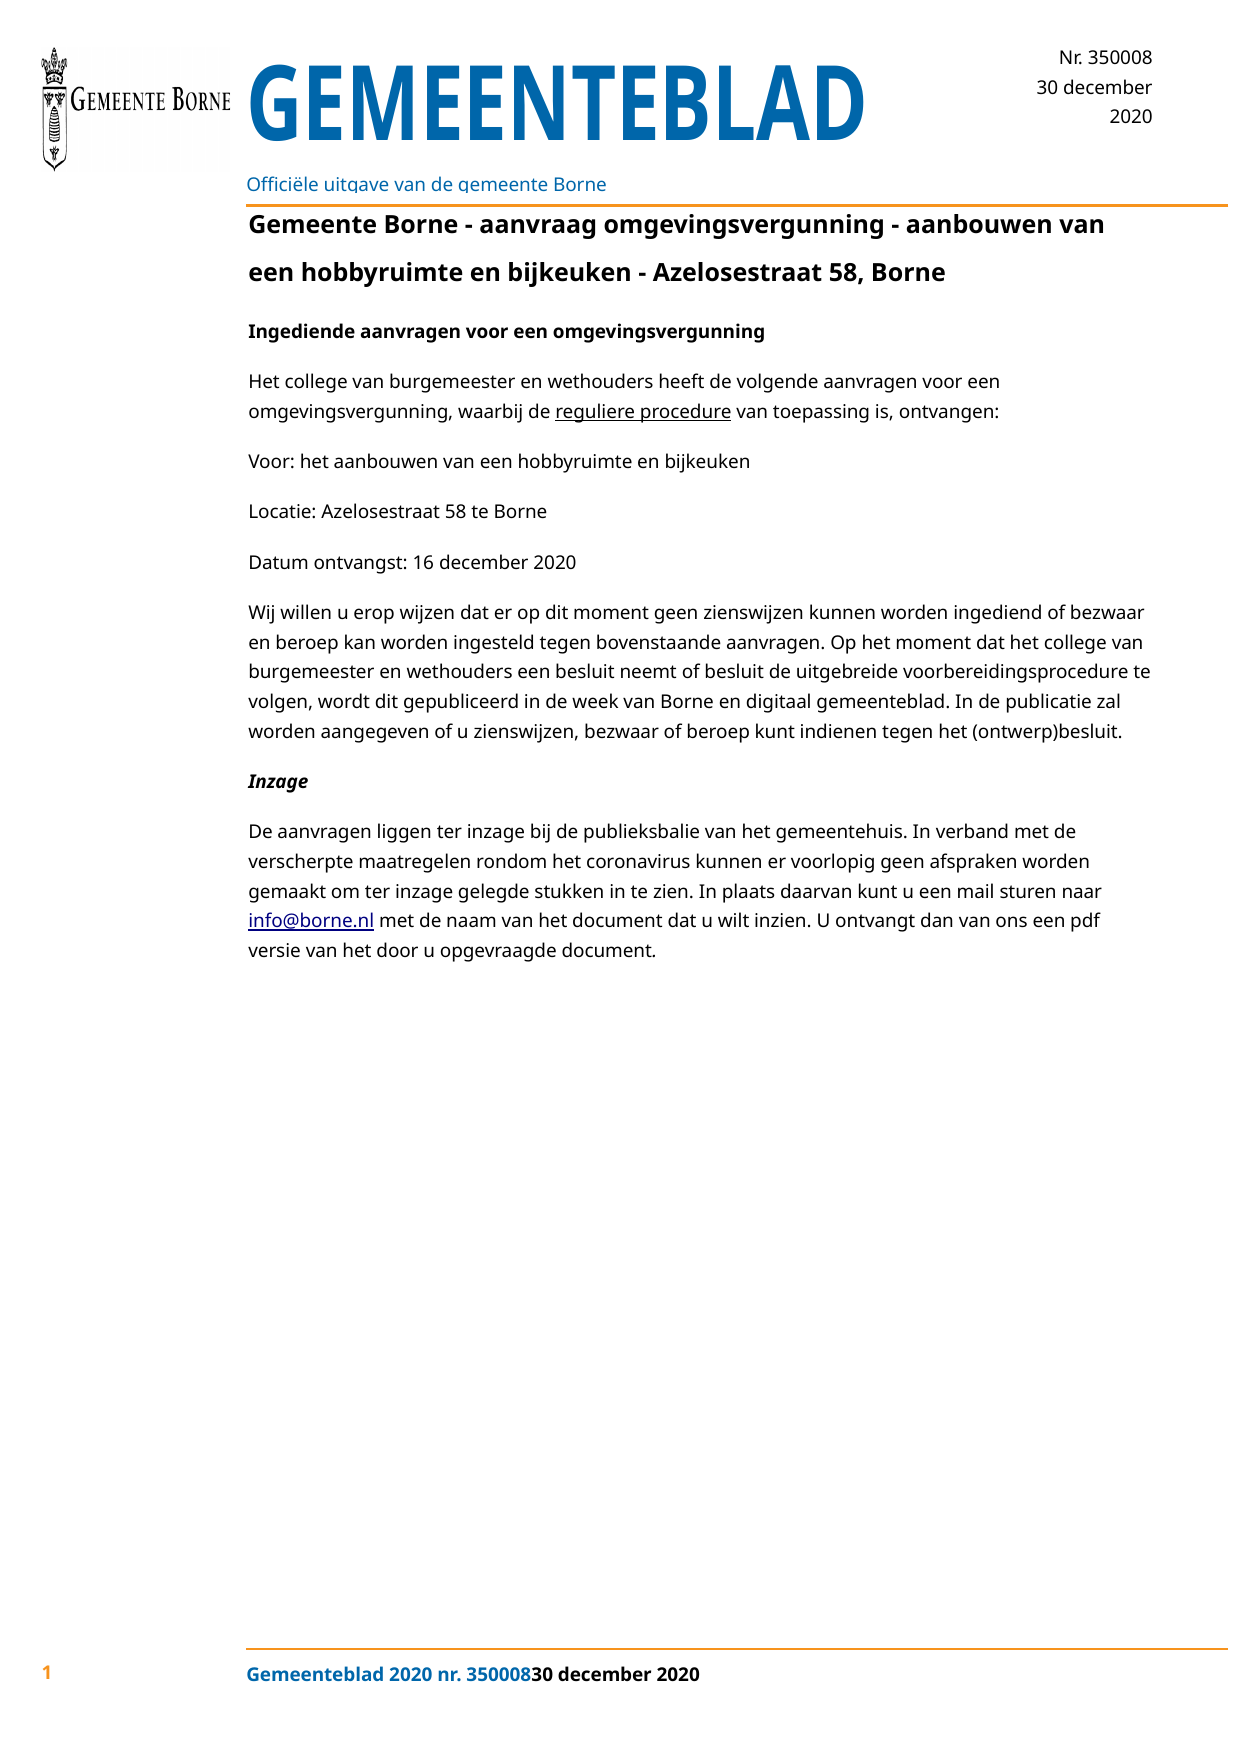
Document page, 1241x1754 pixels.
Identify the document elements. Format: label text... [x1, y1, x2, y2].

text Inzage [248, 768, 1152, 794]
text Datum ontvangst: 16 december 2020 [248, 549, 1152, 575]
text Voor: het aanbouwen van een hobbyruimte en bijkeuken [248, 448, 1152, 474]
text De aanvragen liggen ter inzage bij de publieksbalie van het gemeentehuis. In verband met de verscherpte maatregelen rondom het coronavirus kunnen er voorlopig geen afspraken worden gemaakt om ter inzage gelegde stukken in te zien. In plaats daarvan kunt u een mail sturen naar info@borne.nl met de naam van het document dat u wilt inzien. U ontvangt dan van ons een pdf versie van het door u opgevraagde document. [248, 819, 1152, 963]
text Gemeente Borne - aanvraag omgevingsvergunning - aanbouwen van een hobbyruimte en bijkeuken - Azelosestraat 58, Borne [248, 207, 1152, 288]
picture [41, 47, 231, 172]
text Wij willen u erop wijzen dat er op dit moment geen zienswijzen kunnen worden ingediend of bezwaar en beroep kan worden ingesteld tegen bovenstaande aanvragen. Op het moment dat het college van burgemeester en wethouders een besluit neemt of besluit de uitgebreide voorbereidingsprocedure te volgen, wordt dit gepubliceerd in de week van Borne en digitaal gemeenteblad. In de publicatie zal worden aangegeven of u zienswijzen, bezwaar of beroep kunt indienen tegen het (ontwerp)besluit. [248, 599, 1152, 744]
text Het college van burgemeester en wethouders heeft de volgende aanvragen voor een omgevingsvergunning, waarbij de reguliere procedure van toepassing is, ontvangen: [248, 368, 1152, 424]
text Ingediende aanvragen voor een omgevingsvergunning [248, 318, 1152, 344]
text Locatie: Azelosestraat 58 te Borne [248, 499, 1152, 524]
